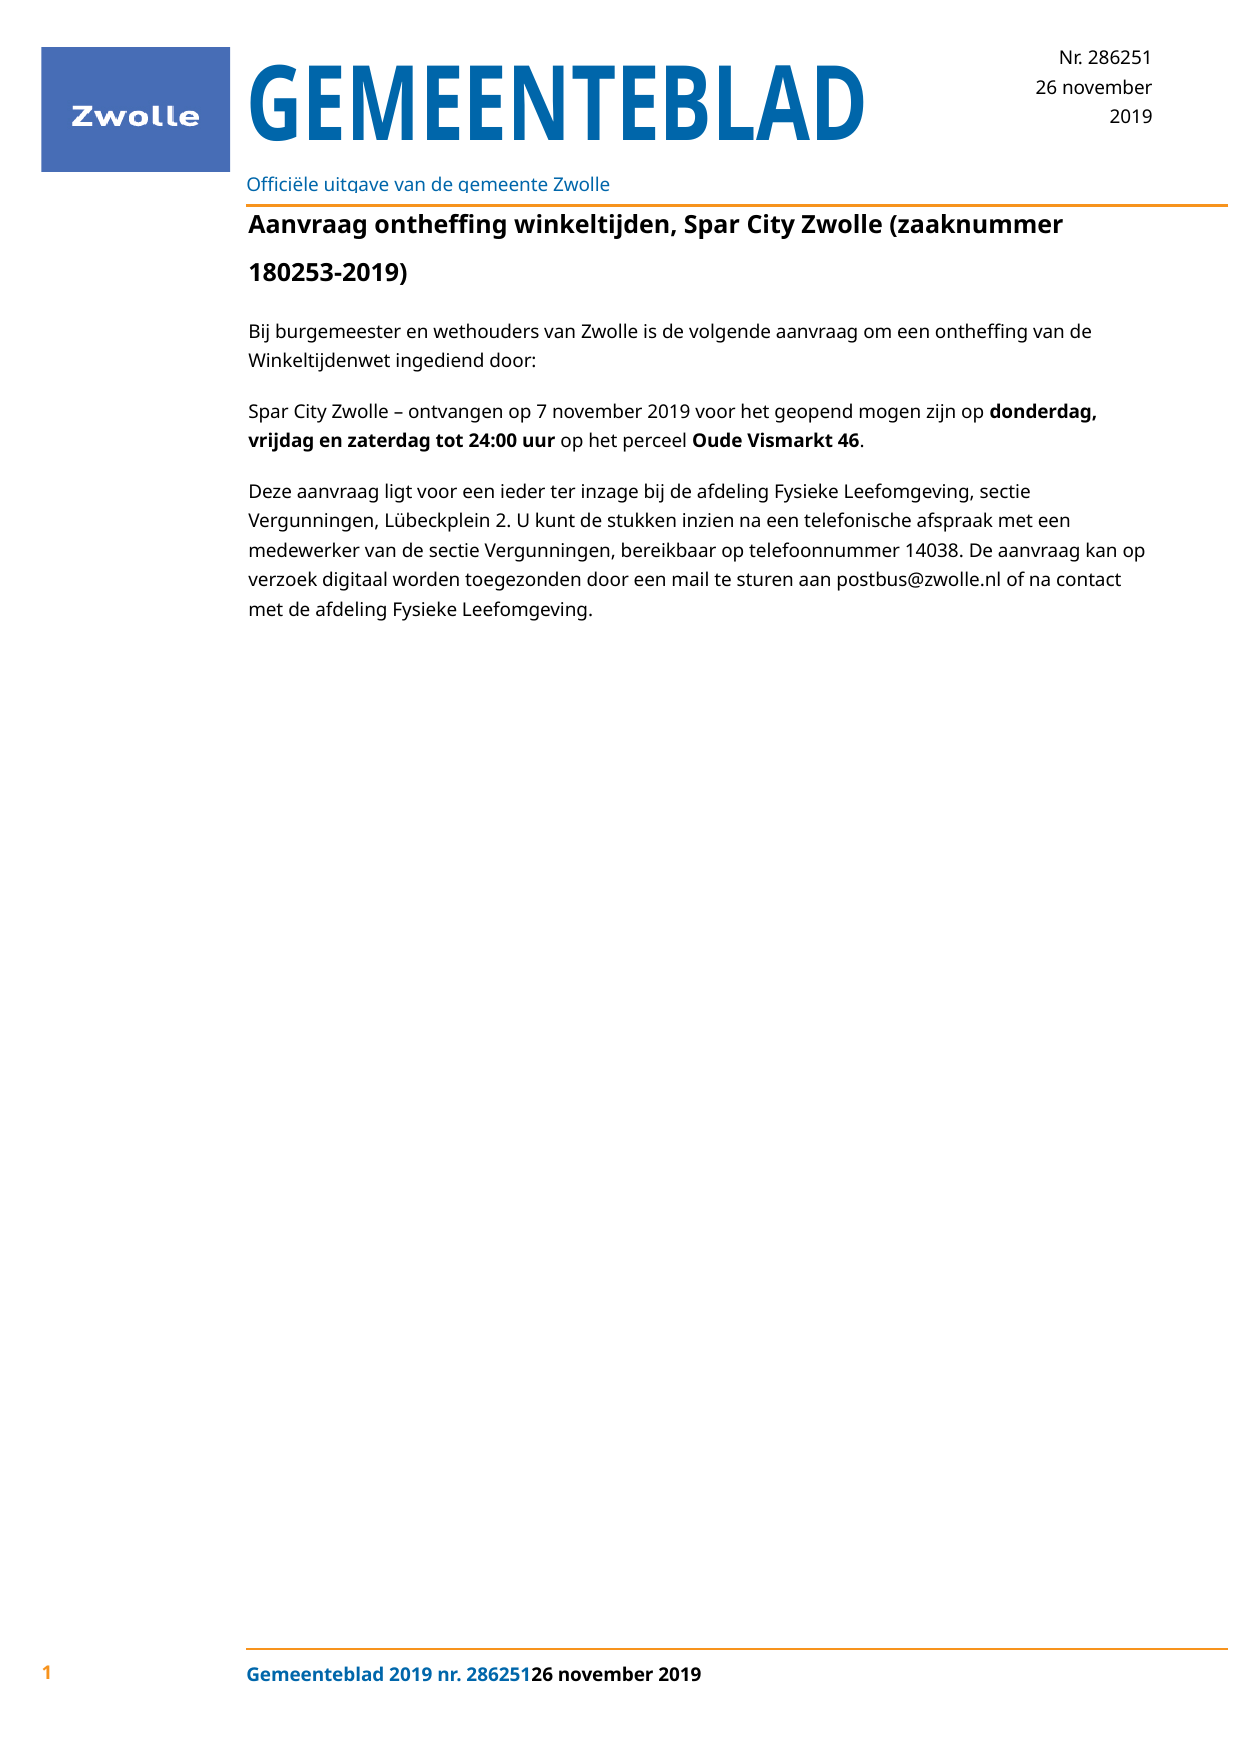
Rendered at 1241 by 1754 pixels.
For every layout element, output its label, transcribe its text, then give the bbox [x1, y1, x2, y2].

text Aanvraag ontheffing winkeltijden, Spar City Zwolle (zaaknummer 180253-2019) [248, 207, 1152, 288]
text Spar City Zwolle – ontvangen op 7 november 2019 voor het geopend mogen zijn op donderdag, vrijdag en zaterdag tot 24:00 uur op het perceel Oude Vismarkt 46. [248, 398, 1152, 453]
picture [41, 47, 231, 172]
text Deze aanvraag ligt voor een ieder ter inzage bij de afdeling Fysieke Leefomgeving, sectie Vergunningen, Lübeckplein 2. U kunt de stukken inzien na een telefonische afspraak met een medewerker van de sectie Vergunningen, bereikbaar op telefoonnummer 14038. De aanvraag kan op verzoek digitaal worden toegezonden door een mail te sturen aan postbus@zwolle.nl of na contact met de afdeling Fysieke Leefomgeving. [248, 478, 1152, 622]
text Bij burgemeester en wethouders van Zwolle is de volgende aanvraag om een ontheffing van de Winkeltijdenwet ingediend door: [248, 318, 1152, 373]
